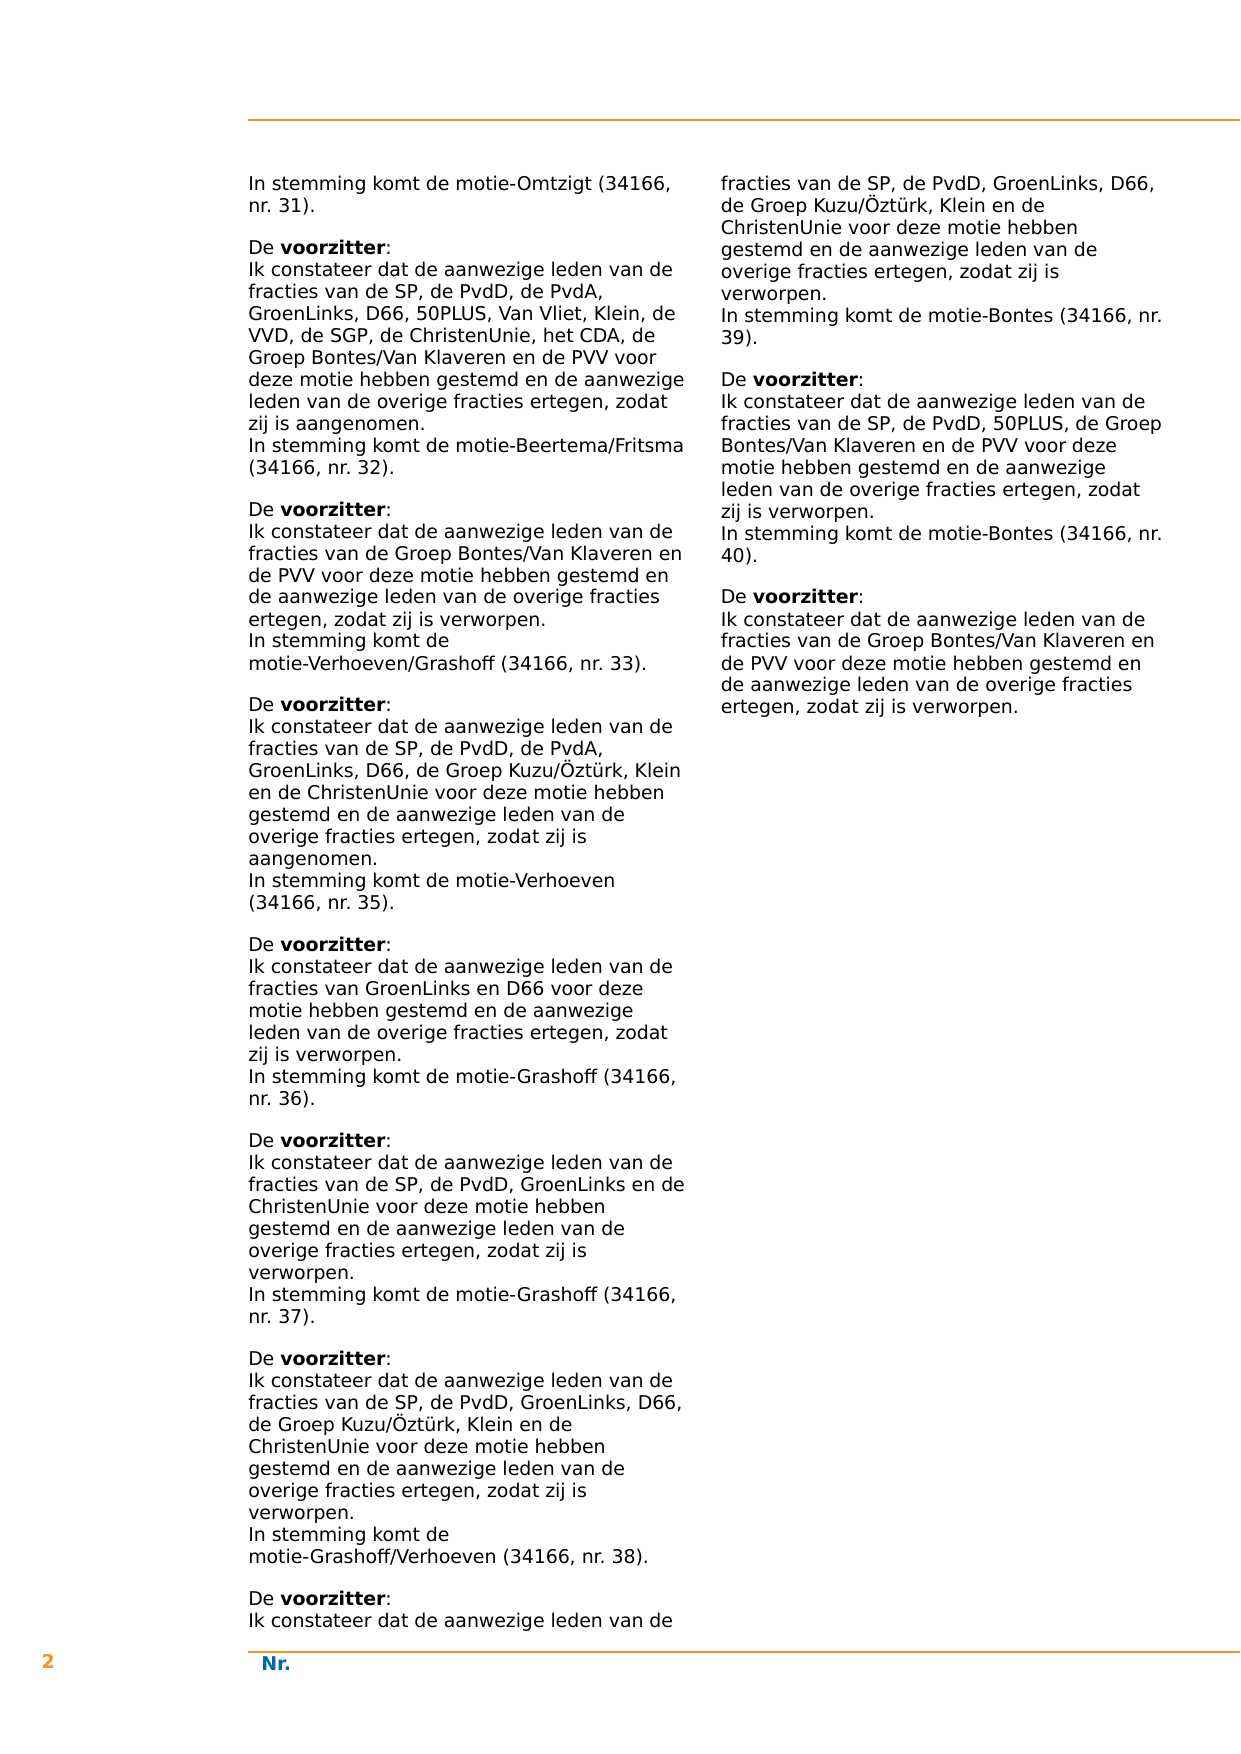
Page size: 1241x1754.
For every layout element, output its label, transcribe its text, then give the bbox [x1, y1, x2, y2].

text Ik constateer dat de aanwezige leden van de fracties van GroenLinks en D66 voor deze motie hebben gestemd en de aanwezige leden van de overige fracties ertegen, zodat zij is verworpen. [248, 956, 691, 1066]
text In stemming komt de motie-Omtzigt (34166, nr. 31). [248, 173, 691, 217]
text De voorzitter: [248, 1348, 691, 1370]
text De voorzitter: [248, 1588, 691, 1609]
text De voorzitter: [248, 237, 691, 259]
text De voorzitter: [248, 694, 691, 716]
text De voorzitter: [721, 586, 1163, 608]
text In stemming komt de motie-Grashoff (34166, nr. 36). [248, 1066, 691, 1110]
text Ik constateer dat de aanwezige leden van de [248, 1609, 691, 1632]
text Ik constateer dat de aanwezige leden van de fracties van de SP, de PvdD, GroenLinks, D66, de Groep Kuzu/Öztürk, Klein en de ChristenUnie voor deze motie hebben gestemd en de aanwezige leden van de overige fracties ertegen, zodat zij is verworpen. [248, 1370, 691, 1524]
text Ik constateer dat de aanwezige leden van de fracties van de SP, de PvdD, 50PLUS, de Groep Bontes/Van Klaveren en de PVV voor deze motie hebben gestemd en de aanwezige leden van de overige fracties ertegen, zodat zij is verworpen. [721, 391, 1163, 522]
text De voorzitter: [248, 1130, 691, 1152]
text In stemming komt de motie-Bontes (34166, nr. 39). [721, 305, 1163, 349]
text Ik constateer dat de aanwezige leden van de fracties van de SP, de PvdD, de PvdA, GroenLinks, D66, de Groep Kuzu/Öztürk, Klein en de ChristenUnie voor deze motie hebben gestemd en de aanwezige leden van de overige fracties ertegen, zodat zij is aangenomen. [248, 716, 691, 870]
text In stemming komt de motie-Grashoff (34166, nr. 37). [248, 1284, 691, 1328]
text In stemming komt de motie-Grashoff/Verhoeven (34166, nr. 38). [248, 1524, 691, 1568]
text De voorzitter: [248, 934, 691, 956]
text In stemming komt de motie-Bontes (34166, nr. 40). [721, 522, 1163, 566]
text Ik constateer dat de aanwezige leden van de fracties van de SP, de PvdD, GroenLinks en de ChristenUnie voor deze motie hebben gestemd en de aanwezige leden van de overige fracties ertegen, zodat zij is verworpen. [248, 1152, 691, 1284]
text In stemming komt de motie-Verhoeven (34166, nr. 35). [248, 870, 691, 914]
text fracties van de SP, de PvdD, GroenLinks, D66, de Groep Kuzu/Öztürk, Klein en de ChristenUnie voor deze motie hebben gestemd en de aanwezige leden van de overige fracties ertegen, zodat zij is verworpen. [721, 173, 1163, 305]
text In stemming komt de motie-Beertema/Fritsma (34166, nr. 32). [248, 434, 691, 478]
text Ik constateer dat de aanwezige leden van de fracties van de Groep Bontes/Van Klaveren en de PVV voor deze motie hebben gestemd en de aanwezige leden van de overige fracties ertegen, zodat zij is verworpen. [721, 608, 1163, 718]
text De voorzitter: [248, 498, 691, 521]
text In stemming komt de motie-Verhoeven/Grashoff (34166, nr. 33). [248, 630, 691, 674]
text Ik constateer dat de aanwezige leden van de fracties van de SP, de PvdD, de PvdA, GroenLinks, D66, 50PLUS, Van Vliet, Klein, de VVD, de SGP, de ChristenUnie, het CDA, de Groep Bontes/Van Klaveren en de PVV voor deze motie hebben gestemd en de aanwezige leden van de overige fracties ertegen, zodat zij is aangenomen. [248, 259, 691, 434]
text Ik constateer dat de aanwezige leden van de fracties van de Groep Bontes/Van Klaveren en de PVV voor deze motie hebben gestemd en de aanwezige leden van de overige fracties ertegen, zodat zij is verworpen. [248, 521, 691, 630]
text De voorzitter: [721, 369, 1163, 391]
